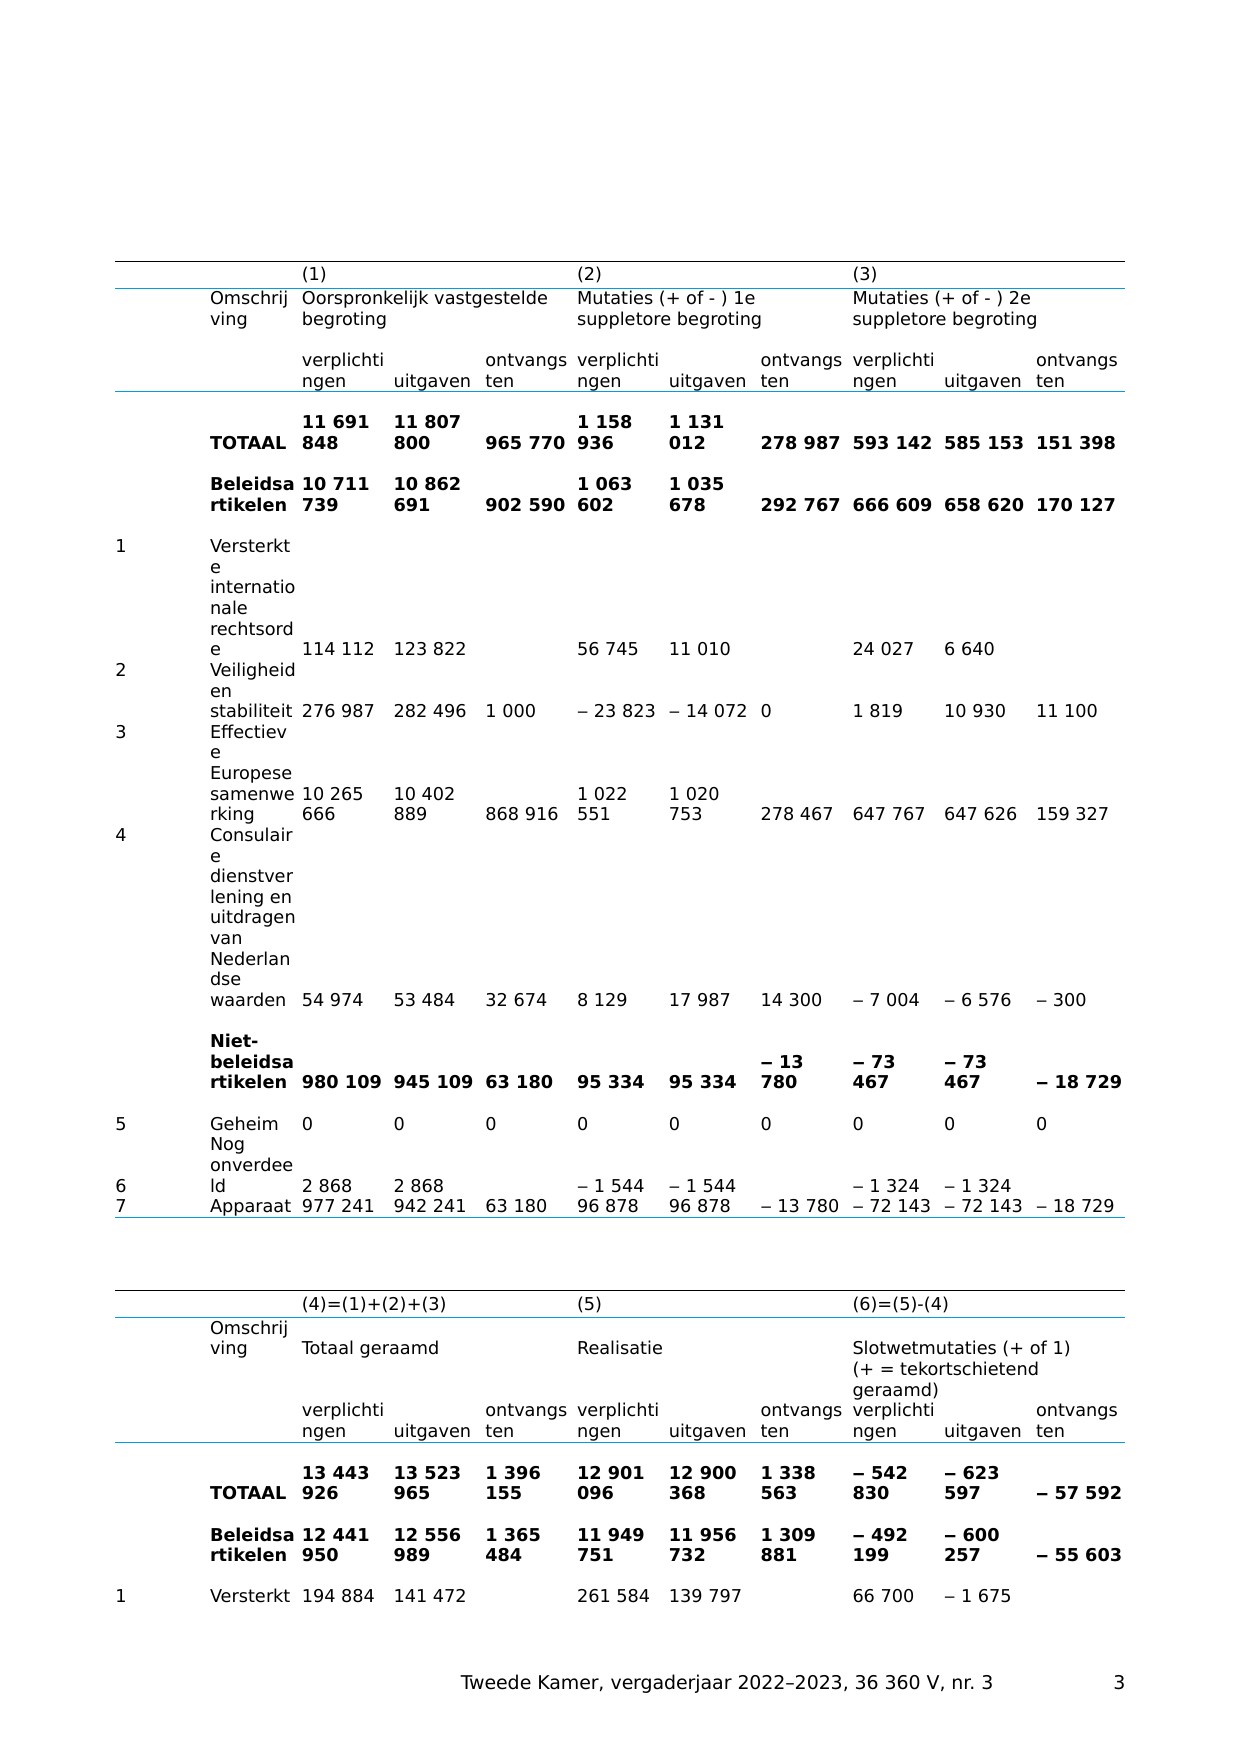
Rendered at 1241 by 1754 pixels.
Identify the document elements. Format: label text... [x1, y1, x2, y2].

table_cell 658 620 [941, 474, 1033, 516]
table_cell [390, 1359, 482, 1400]
table_cell 54 974 [299, 825, 390, 1011]
table_cell Effectieve Europese samenwerking [207, 722, 299, 825]
table_cell verplichtingen [299, 1400, 390, 1441]
table_cell Oorspronkelijk vastgestelde begroting [299, 289, 574, 329]
table_cell 1 020 753 [666, 722, 757, 825]
table_cell [666, 1011, 757, 1031]
table_cell 2 [115, 660, 207, 722]
table_cell ‒ 72 143 [849, 1196, 941, 1217]
table_cell [115, 516, 207, 536]
table_cell 647 767 [849, 722, 941, 825]
table_cell [115, 1400, 207, 1441]
table_cell uitgaven [941, 1400, 1033, 1441]
table_cell 95 334 [574, 1031, 666, 1093]
table_cell verplichtingen [849, 350, 941, 391]
table_cell [299, 329, 390, 350]
table_cell 3 [115, 722, 207, 825]
table_cell ‒ 13 780 [758, 1031, 849, 1093]
table_cell 32 674 [482, 825, 574, 1011]
table_cell uitgaven [941, 350, 1033, 391]
table_cell [482, 454, 574, 474]
table_cell 1 035 678 [666, 474, 757, 516]
table_cell uitgaven [666, 350, 757, 391]
table_cell [1033, 1011, 1125, 1031]
table_cell Veiligheid en stabiliteit [207, 660, 299, 722]
table_cell [941, 329, 1033, 350]
table_cell ‒ 1 675 [941, 1586, 1033, 1607]
table_cell [666, 1504, 757, 1524]
table_cell [666, 454, 757, 474]
table_cell [758, 1504, 849, 1524]
table_cell 6 640 [941, 536, 1033, 660]
table_cell 194 884 [299, 1586, 390, 1607]
table_cell uitgaven [390, 350, 482, 391]
table_cell 278 987 [758, 413, 849, 454]
table_cell 593 142 [849, 413, 941, 454]
table_cell 1 000 [482, 660, 574, 722]
table_cell ‒ 1 544 [574, 1134, 666, 1196]
table_cell 0 [299, 1114, 390, 1134]
table_cell [115, 474, 207, 516]
table_cell ontvangsten [482, 350, 574, 391]
table_cell ‒ 18 729 [1033, 1031, 1125, 1093]
table_cell [666, 392, 757, 412]
table_cell [941, 392, 1033, 412]
table_cell [666, 516, 757, 536]
table_cell [207, 1011, 299, 1031]
table_cell [1033, 1504, 1125, 1524]
table_cell [299, 1504, 390, 1524]
table_cell [941, 1011, 1033, 1031]
table_cell [574, 1011, 666, 1031]
table_cell 66 700 [849, 1586, 941, 1607]
table_cell [758, 454, 849, 474]
table_cell 63 180 [482, 1031, 574, 1093]
table_cell ‒ 72 143 [941, 1196, 1033, 1217]
table_cell ‒ 7 004 [849, 825, 941, 1011]
table_cell [758, 516, 849, 536]
table_cell (2) [574, 262, 849, 288]
table_cell [849, 516, 941, 536]
table_cell 1 338 563 [758, 1463, 849, 1504]
table_cell [299, 392, 390, 412]
table_cell 868 916 [482, 722, 574, 825]
table_cell 1 158 936 [574, 413, 666, 454]
table_cell [482, 392, 574, 412]
table_cell [574, 392, 666, 412]
table_cell 10 711 739 [299, 474, 390, 516]
table_cell 980 109 [299, 1031, 390, 1093]
table_cell verplichtingen [299, 350, 390, 391]
table_cell [207, 392, 299, 412]
table_cell 8 129 [574, 825, 666, 1011]
table_cell 11 956 732 [666, 1525, 757, 1566]
table_cell 278 467 [758, 722, 849, 825]
table_cell 12 900 368 [666, 1463, 757, 1504]
table_cell 123 822 [390, 536, 482, 660]
table_cell [849, 1093, 941, 1114]
table_cell 96 878 [574, 1196, 666, 1217]
table_cell 1 [115, 1586, 207, 1607]
table_cell 0 [1033, 1114, 1125, 1134]
table_cell Slotwetmutaties (+ of 1) [849, 1318, 1125, 1359]
table_cell 170 127 [1033, 474, 1125, 516]
table_cell [666, 1566, 757, 1586]
table_cell [207, 329, 299, 350]
table_cell 4 [115, 825, 207, 1011]
table_cell 1 063 602 [574, 474, 666, 516]
table_cell [115, 1291, 207, 1317]
table_cell 902 590 [482, 474, 574, 516]
table_cell [941, 1093, 1033, 1114]
table_cell 12 901 096 [574, 1463, 666, 1504]
table_cell Consulaire dienstverlening en uitdragen van Nederlandse waarden [207, 825, 299, 1011]
table_cell [390, 1504, 482, 1524]
table_cell 24 027 [849, 536, 941, 660]
table_cell 965 770 [482, 413, 574, 454]
table_cell ‒ 57 592 [1033, 1463, 1125, 1504]
table_cell [574, 329, 666, 350]
table_cell 945 109 [390, 1031, 482, 1093]
table_cell Beleidsartikelen [207, 1525, 299, 1566]
table_header Tabel 1 Wijziging van de begrotingsstaat van het ministerie van Buitenlandse Zaken (V) voor het jaar 2022 (Slotwet) (bedragen x € 1.000) [115, 1242, 1125, 1290]
table_cell [115, 1093, 207, 1114]
table_cell [390, 329, 482, 350]
table_cell [207, 350, 299, 391]
table_cell [115, 1318, 207, 1359]
table_cell [390, 1566, 482, 1586]
table_cell [115, 350, 207, 391]
table_cell Mutaties (+ of - ) 1e suppletore begroting [574, 289, 849, 329]
table_cell ‒ 55 603 [1033, 1525, 1125, 1566]
table_cell (+ = tekortschietend geraamd) [849, 1359, 1125, 1400]
table_cell ‒ 1 324 [849, 1134, 941, 1196]
table_cell 282 496 [390, 660, 482, 722]
table_cell [482, 1566, 574, 1586]
table_cell Omschrijving [207, 289, 299, 329]
table_cell [758, 1011, 849, 1031]
table_cell [849, 329, 941, 350]
table_cell [849, 1011, 941, 1031]
table_cell [115, 1011, 207, 1031]
table_cell [207, 1093, 299, 1114]
table_cell 0 [482, 1114, 574, 1134]
table_cell [666, 1359, 757, 1400]
table_cell [482, 516, 574, 536]
table_cell [207, 516, 299, 536]
table_cell (5) [574, 1291, 849, 1317]
table_cell [482, 1134, 574, 1196]
table_cell [390, 454, 482, 474]
table_cell 13 523 965 [390, 1463, 482, 1504]
table_cell [849, 392, 941, 412]
table_cell TOTAAL [207, 1463, 299, 1504]
table_cell (3) [849, 262, 1125, 288]
table_cell ‒ 14 072 [666, 660, 757, 722]
table_cell [941, 1566, 1033, 1586]
table_cell [390, 1093, 482, 1114]
table_cell verplichtingen [574, 350, 666, 391]
table_cell 0 [574, 1114, 666, 1134]
table_cell 977 241 [299, 1196, 390, 1217]
table_header Wijziging van de begrotingsstaat van het ministerie van Buitenlandse Zaken (V) voor het jaar 2022 (Slotwet) (bedragen x € 1.000) [115, 213, 1125, 261]
table_cell 292 767 [758, 474, 849, 516]
table_cell 12 556 989 [390, 1525, 482, 1566]
table_cell 0 [849, 1114, 941, 1134]
table_cell 1 [115, 536, 207, 660]
table_cell 13 443 926 [299, 1463, 390, 1504]
table_cell Totaal geraamd [299, 1318, 574, 1359]
table_cell 0 [758, 660, 849, 722]
table_cell [299, 1443, 390, 1463]
table_cell [1033, 454, 1125, 474]
table_cell 7 [115, 1196, 207, 1217]
table_cell [299, 1011, 390, 1031]
table_cell [849, 454, 941, 474]
table_cell [574, 1093, 666, 1114]
table_cell ‒ 18 729 [1033, 1196, 1125, 1217]
table_cell [115, 1525, 207, 1566]
table_cell 114 112 [299, 536, 390, 660]
table_cell [207, 1566, 299, 1586]
table_cell 1 365 484 [482, 1525, 574, 1566]
table_cell Nog onverdeeld [207, 1134, 299, 1196]
table_cell [666, 1443, 757, 1463]
table_cell [482, 1586, 574, 1607]
table_cell verplichtingen [574, 1400, 666, 1441]
table_cell (4)=(1)+(2)+(3) [299, 1291, 574, 1317]
table_cell 95 334 [666, 1031, 757, 1093]
table_cell 6 [115, 1134, 207, 1196]
table_cell [849, 1504, 941, 1524]
table_cell [758, 536, 849, 660]
table_cell [849, 1443, 941, 1463]
table_cell [115, 289, 207, 329]
table_cell 56 745 [574, 536, 666, 660]
table_cell ontvangsten [1033, 1400, 1125, 1441]
table_cell [299, 516, 390, 536]
table_cell [758, 1586, 849, 1607]
table_cell [115, 1566, 207, 1586]
table_cell ontvangsten [758, 1400, 849, 1441]
table_cell 63 180 [482, 1196, 574, 1217]
table_cell 10 402 889 [390, 722, 482, 825]
table_cell [207, 454, 299, 474]
table_cell [941, 516, 1033, 536]
table_cell 5 [115, 1114, 207, 1134]
table_cell [1033, 536, 1125, 660]
table_cell [299, 454, 390, 474]
table_cell ‒ 542 830 [849, 1463, 941, 1504]
table_cell Beleidsartikelen [207, 474, 299, 516]
table_cell 585 153 [941, 413, 1033, 454]
table_cell 942 241 [390, 1196, 482, 1217]
table_cell ‒ 300 [1033, 825, 1125, 1011]
table_cell [207, 1359, 299, 1400]
table_cell 11 010 [666, 536, 757, 660]
table_cell [115, 454, 207, 474]
table_cell 141 472 [390, 1586, 482, 1607]
table_cell 2 868 [390, 1134, 482, 1196]
table_cell [574, 1504, 666, 1524]
table_cell [574, 516, 666, 536]
table_cell ‒ 6 576 [941, 825, 1033, 1011]
table_cell ‒ 73 467 [849, 1031, 941, 1093]
table_cell [390, 516, 482, 536]
table_cell ontvangsten [758, 350, 849, 391]
table_cell [482, 1093, 574, 1114]
table_cell [390, 1011, 482, 1031]
table_cell (6)=(5)-(4) [849, 1291, 1125, 1317]
table_cell [482, 1011, 574, 1031]
table_cell [299, 1093, 390, 1114]
table_cell 0 [390, 1114, 482, 1134]
table_cell 261 584 [574, 1586, 666, 1607]
table_cell [207, 1400, 299, 1441]
table_cell Realisatie [574, 1318, 849, 1359]
table_cell ‒ 23 823 [574, 660, 666, 722]
table_cell verplichtingen [849, 1400, 941, 1441]
table_cell [941, 1443, 1033, 1463]
table_cell [115, 1463, 207, 1504]
table_cell [941, 454, 1033, 474]
table_cell ontvangsten [482, 1400, 574, 1441]
table_cell [1033, 329, 1125, 350]
table_cell 159 327 [1033, 722, 1125, 825]
table_cell [1033, 1134, 1125, 1196]
table_cell [115, 1443, 207, 1463]
table_cell 14 300 [758, 825, 849, 1011]
table_cell [574, 1359, 666, 1400]
table_cell [207, 262, 299, 288]
table_cell [115, 1359, 207, 1400]
table_cell 1 819 [849, 660, 941, 722]
table_cell [666, 1093, 757, 1114]
table_cell 0 [758, 1114, 849, 1134]
table_cell ‒ 1 544 [666, 1134, 757, 1196]
table_cell [574, 454, 666, 474]
table_cell 1 131 012 [666, 413, 757, 454]
table_cell Mutaties (+ of - ) 2e suppletore begroting [849, 289, 1125, 329]
table_cell ‒ 623 597 [941, 1463, 1033, 1504]
table_cell 17 987 [666, 825, 757, 1011]
table_cell [574, 1566, 666, 1586]
table_cell uitgaven [666, 1400, 757, 1441]
table_cell [115, 1031, 207, 1093]
table_cell 276 987 [299, 660, 390, 722]
table_cell [758, 329, 849, 350]
table_cell uitgaven [390, 1400, 482, 1441]
table_cell 10 930 [941, 660, 1033, 722]
table_cell 53 484 [390, 825, 482, 1011]
table_cell 139 797 [666, 1586, 757, 1607]
table_cell [758, 1134, 849, 1196]
table_cell [299, 1359, 390, 1400]
table_cell 10 862 691 [390, 474, 482, 516]
table_cell [758, 1359, 849, 1400]
table_cell Geheim [207, 1114, 299, 1134]
table_cell ‒ 492 199 [849, 1525, 941, 1566]
table_cell [115, 262, 207, 288]
table_cell [1033, 1443, 1125, 1463]
table_cell [758, 1566, 849, 1586]
table_cell Versterkt [207, 1586, 299, 1607]
table_cell 11 807 800 [390, 413, 482, 454]
table_cell ‒ 1 324 [941, 1134, 1033, 1196]
table_cell [482, 1443, 574, 1463]
table_cell [758, 1443, 849, 1463]
table_cell TOTAAL [207, 413, 299, 454]
table_cell [574, 1443, 666, 1463]
table_cell 12 441 950 [299, 1525, 390, 1566]
table_cell [115, 413, 207, 454]
table_cell ‒ 73 467 [941, 1031, 1033, 1093]
table_cell [482, 329, 574, 350]
table_cell [115, 329, 207, 350]
table_cell 151 398 [1033, 413, 1125, 454]
table_cell 11 949 751 [574, 1525, 666, 1566]
table_cell [1033, 516, 1125, 536]
table_cell ontvangsten [1033, 350, 1125, 391]
table_cell (1) [299, 262, 574, 288]
table_cell [299, 1566, 390, 1586]
table_cell 96 878 [666, 1196, 757, 1217]
table_cell [207, 1291, 299, 1317]
table_cell [482, 1359, 574, 1400]
table_cell [666, 329, 757, 350]
table_cell Apparaat [207, 1196, 299, 1217]
table_cell [207, 1443, 299, 1463]
table_cell Niet-beleidsartikelen [207, 1031, 299, 1093]
table_cell ‒ 13 780 [758, 1196, 849, 1217]
table_cell 0 [666, 1114, 757, 1134]
table_cell Versterkte internationale rechtsorde [207, 536, 299, 660]
table_cell [390, 392, 482, 412]
table_cell [758, 1093, 849, 1114]
table_cell [115, 1504, 207, 1524]
table_cell [115, 392, 207, 412]
table_cell [1033, 1566, 1125, 1586]
table_cell 1 022 551 [574, 722, 666, 825]
table_cell 647 626 [941, 722, 1033, 825]
table_cell 666 609 [849, 474, 941, 516]
table_cell [941, 1504, 1033, 1524]
table_cell [849, 1566, 941, 1586]
table_cell 2 868 [299, 1134, 390, 1196]
table_cell ‒ 600 257 [941, 1525, 1033, 1566]
table_cell [207, 1504, 299, 1524]
table_cell 1 309 881 [758, 1525, 849, 1566]
table_cell 1 396 155 [482, 1463, 574, 1504]
table_cell 0 [941, 1114, 1033, 1134]
table_cell 11 691 848 [299, 413, 390, 454]
table_cell Omschrijving [207, 1318, 299, 1359]
table_cell [482, 1504, 574, 1524]
table_cell [758, 392, 849, 412]
table_cell [390, 1443, 482, 1463]
table_cell [1033, 1093, 1125, 1114]
table_cell 11 100 [1033, 660, 1125, 722]
table_cell [482, 536, 574, 660]
table_cell [1033, 1586, 1125, 1607]
table_cell [1033, 392, 1125, 412]
table_cell 10 265 666 [299, 722, 390, 825]
